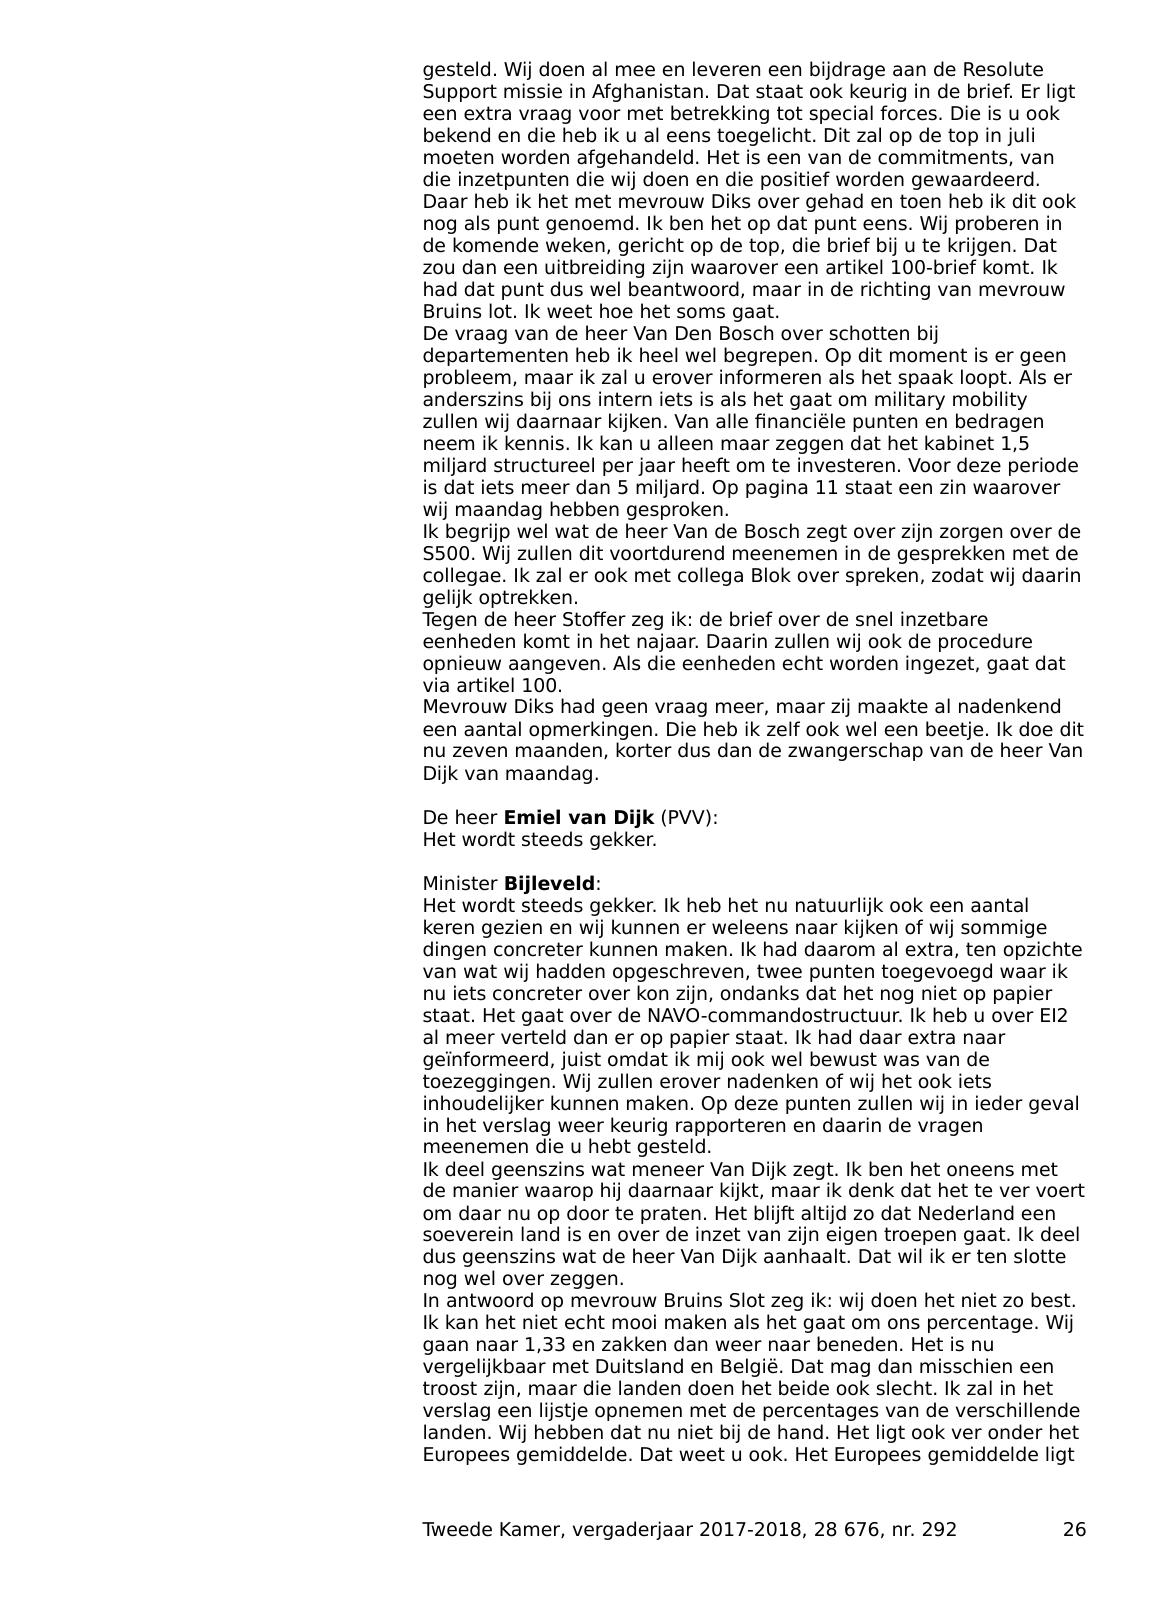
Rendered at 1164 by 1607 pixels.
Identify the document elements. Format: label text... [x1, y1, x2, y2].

text De heer Emiel van Dijk (PVV): [422, 807, 1087, 828]
text Mevrouw Diks had geen vraag meer, maar zij maakte al nadenkend een aantal opmerkingen. Die heb ik zelf ook wel een beetje. Ik doe dit nu zeven maanden, korter dus dan de zwangerschap van de heer Van Dijk van maandag. [422, 696, 1087, 784]
text De vraag van de heer Van Den Bosch over schotten bij departementen heb ik heel wel begrepen. Op dit moment is er geen probleem, maar ik zal u erover informeren als het spaak loopt. Als er anderszins bij ons intern iets is als het gaat om military mobility zullen wij daarnaar kijken. Van alle financiële punten en bedragen neem ik kennis. Ik kan u alleen maar zeggen dat het kabinet 1,5 miljard structureel per jaar heeft om te investeren. Voor deze periode is dat iets meer dan 5 miljard. Op pagina 11 staat een zin waarover wij maandag hebben gesproken. [422, 323, 1087, 521]
text Tegen de heer Stoffer zeg ik: de brief over de snel inzetbare eenheden komt in het najaar. Daarin zullen wij ook de procedure opnieuw aangeven. Als die eenheden echt worden ingezet, gaat dat via artikel 100. [422, 608, 1087, 696]
text Het wordt steeds gekker. [422, 828, 1087, 851]
text Het wordt steeds gekker. Ik heb het nu natuurlijk ook een aantal keren gezien en wij kunnen er weleens naar kijken of wij sommige dingen concreter kunnen maken. Ik had daarom al extra, ten opzichte van wat wij hadden opgeschreven, twee punten toegevoegd waar ik nu iets concreter over kon zijn, ondanks dat het nog niet op papier staat. Het gaat over de NAVO-commandostructuur. Ik heb u over EI2 al meer verteld dan er op papier staat. Ik had daar extra naar geïnformeerd, juist omdat ik mij ook wel bewust was van de toezeggingen. Wij zullen erover nadenken of wij het ook iets inhoudelijker kunnen maken. Op deze punten zullen wij in ieder geval in het verslag weer keurig rapporteren en daarin de vragen meenemen die u hebt gesteld. [422, 895, 1087, 1158]
text In antwoord op mevrouw Bruins Slot zeg ik: wij doen het niet zo best. Ik kan het niet echt mooi maken als het gaat om ons percentage. Wij gaan naar 1,33 en zakken dan weer naar beneden. Het is nu vergelijkbaar met Duitsland en België. Dat mag dan misschien een troost zijn, maar die landen doen het beide ook slecht. Ik zal in het verslag een lijstje opnemen met de percentages van de verschillende landen. Wij hebben dat nu niet bij de hand. Het ligt ook ver onder het Europees gemiddelde. Dat weet u ook. Het Europees gemiddelde ligt [422, 1290, 1087, 1466]
text Minister Bijleveld: [422, 873, 1087, 895]
text Ik deel geenszins wat meneer Van Dijk zegt. Ik ben het oneens met de manier waarop hij daarnaar kijkt, maar ik denk dat het te ver voert om daar nu op door te praten. Het blijft altijd zo dat Nederland een soeverein land is en over de inzet van zijn eigen troepen gaat. Ik deel dus geenszins wat de heer Van Dijk aanhaalt. Dat wil ik er ten slotte nog wel over zeggen. [422, 1158, 1087, 1290]
text Ik begrijp wel wat de heer Van de Bosch zegt over zijn zorgen over de S500. Wij zullen dit voortdurend meenemen in de gesprekken met de collegae. Ik zal er ook met collega Blok over spreken, zodat wij daarin gelijk optrekken. [422, 521, 1087, 608]
text gesteld. Wij doen al mee en leveren een bijdrage aan de Resolute Support missie in Afghanistan. Dat staat ook keurig in de brief. Er ligt een extra vraag voor met betrekking tot special forces. Die is u ook bekend en die heb ik u al eens toegelicht. Dit zal op de top in juli moeten worden afgehandeld. Het is een van de commitments, van die inzetpunten die wij doen en die positief worden gewaardeerd. Daar heb ik het met mevrouw Diks over gehad en toen heb ik dit ook nog als punt genoemd. Ik ben het op dat punt eens. Wij proberen in de komende weken, gericht op de top, die brief bij u te krijgen. Dat zou dan een uitbreiding zijn waarover een artikel 100-brief komt. Ik had dat punt dus wel beantwoord, maar in de richting van mevrouw Bruins lot. Ik weet hoe het soms gaat. [422, 59, 1087, 323]
